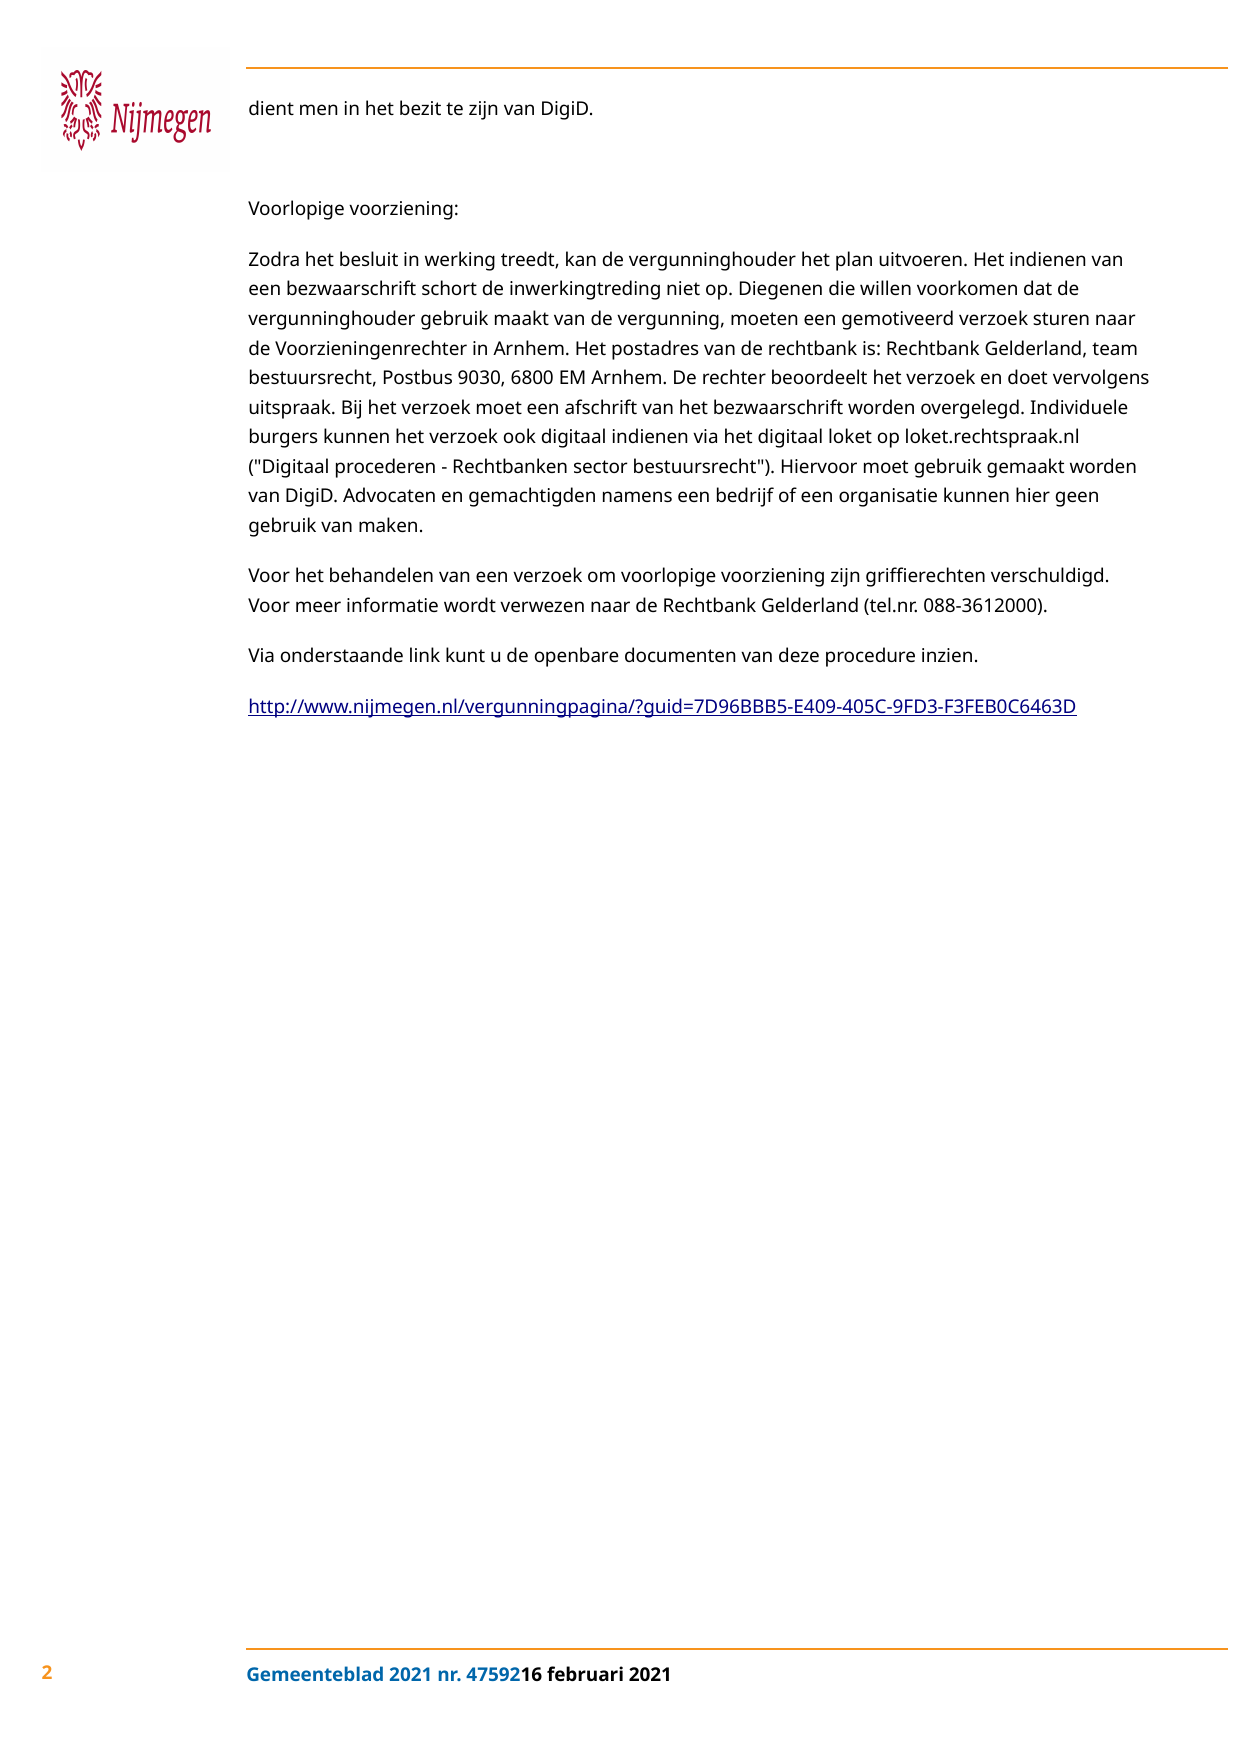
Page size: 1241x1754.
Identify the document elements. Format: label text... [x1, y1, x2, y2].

text Voor het behandelen van een verzoek om voorlopige voorziening zijn griffierechten verschuldigd. Voor meer informatie wordt verwezen naar de Rechtbank Gelderland (tel.nr. 088-3612000). [248, 563, 1152, 618]
text dient men in het bezit te zijn van DigiD. [248, 95, 1152, 121]
text Via onderstaande link kunt u de openbare documenten van deze procedure inzien. [248, 643, 1152, 668]
text Zodra het besluit in werking treedt, kan de vergunninghouder het plan uitvoeren. Het indienen van een bezwaarschrift schort de inwerkingtreding niet op. Diegenen die willen voorkomen dat de vergunninghouder gebruik maakt van de vergunning, moeten een gemotiveerd verzoek sturen naar de Voorzieningenrechter in Arnhem. Het postadres van de rechtbank is: Rechtbank Gelderland, team bestuursrecht, Postbus 9030, 6800 EM Arnhem. De rechter beoordeelt het verzoek en doet vervolgens uitspraak. Bij het verzoek moet een afschrift van het bezwaarschrift worden overgelegd. Individuele burgers kunnen het verzoek ook digitaal indienen via het digitaal loket op loket.rechtspraak.nl ("Digitaal procederen - Rechtbanken sector bestuursrecht"). Hiervoor moet gebruik gemaakt worden van DigiD. Advocaten en gemachtigden namens een bedrijf of een organisatie kunnen hier geen gebruik van maken. [248, 246, 1152, 538]
picture [41, 47, 231, 172]
text Voorlopige voorziening: [248, 196, 1152, 221]
text http://www.nijmegen.nl/vergunningpagina/?guid=7D96BBB5-E409-405C-9FD3-F3FEB0C6463D [248, 693, 1152, 719]
